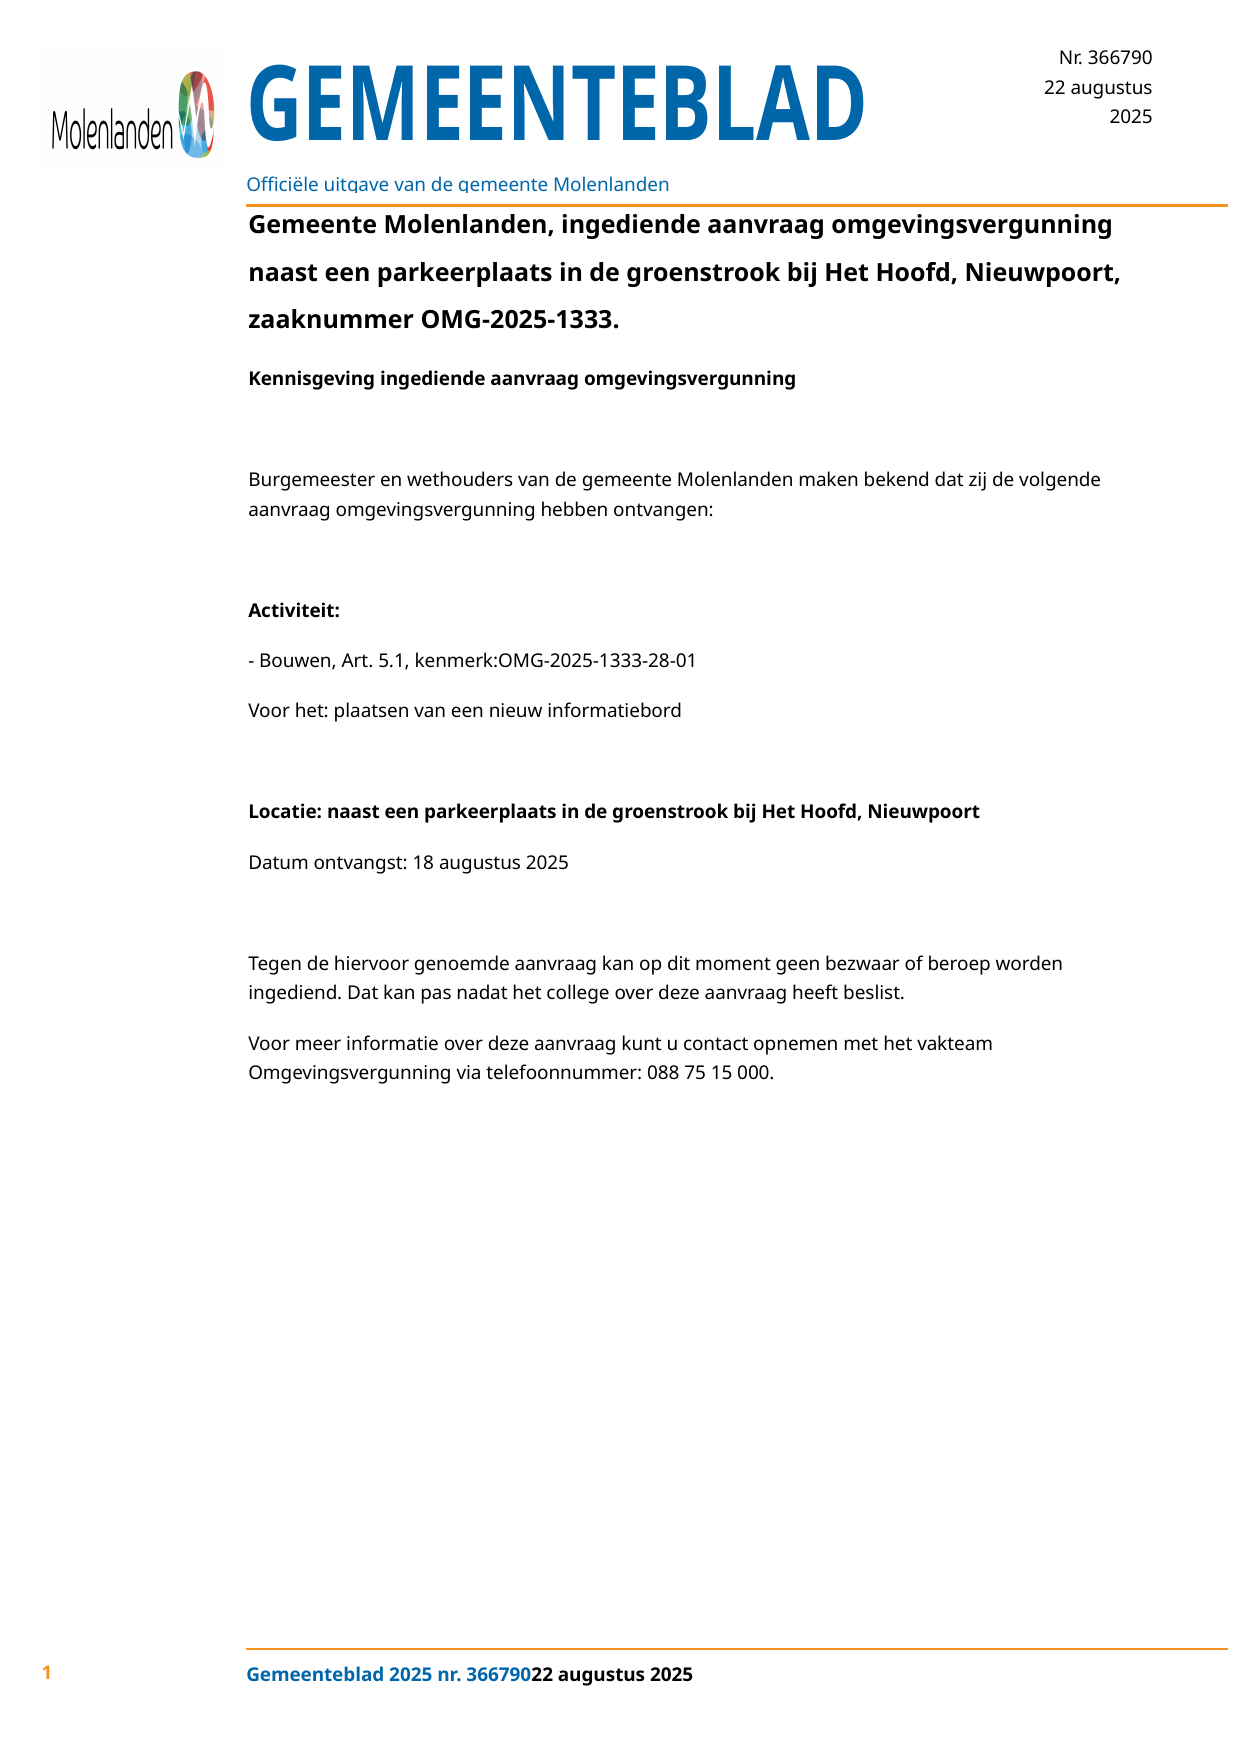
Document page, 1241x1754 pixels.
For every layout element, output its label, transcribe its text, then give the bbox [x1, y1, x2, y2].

text Burgemeester en wethouders van de gemeente Molenlanden maken bekend dat zij de volgende aanvraag omgevingsvergunning hebben ontvangen: [248, 466, 1152, 522]
text Tegen de hiervoor genoemde aanvraag kan op dit moment geen bezwaar of beroep worden ingediend. Dat kan pas nadat het college over deze aanvraag heeft beslist. [248, 950, 1152, 1005]
text - Bouwen, Art. 5.1, kenmerk:OMG-2025-1333-28-01 [248, 647, 1152, 673]
text Voor het: plaatsen van een nieuw informatiebord [248, 698, 1152, 723]
text Activiteit: [248, 597, 1152, 622]
text Kennisgeving ingediende aanvraag omgevingsvergunning [248, 366, 1152, 391]
text Datum ontvangst: 18 augustus 2025 [248, 849, 1152, 874]
picture [41, 47, 231, 172]
text Voor meer informatie over deze aanvraag kunt u contact opnemen met het vakteam Omgevingsvergunning via telefoonnummer: 088 75 15 000. [248, 1030, 1152, 1085]
text Locatie: naast een parkeerplaats in de groenstrook bij Het Hoofd, Nieuwpoort [248, 798, 1152, 824]
text Gemeente Molenlanden, ingediende aanvraag omgevingsvergunning naast een parkeerplaats in de groenstrook bij Het Hoofd, Nieuwpoort, zaaknummer OMG-2025-1333. [248, 207, 1152, 336]
